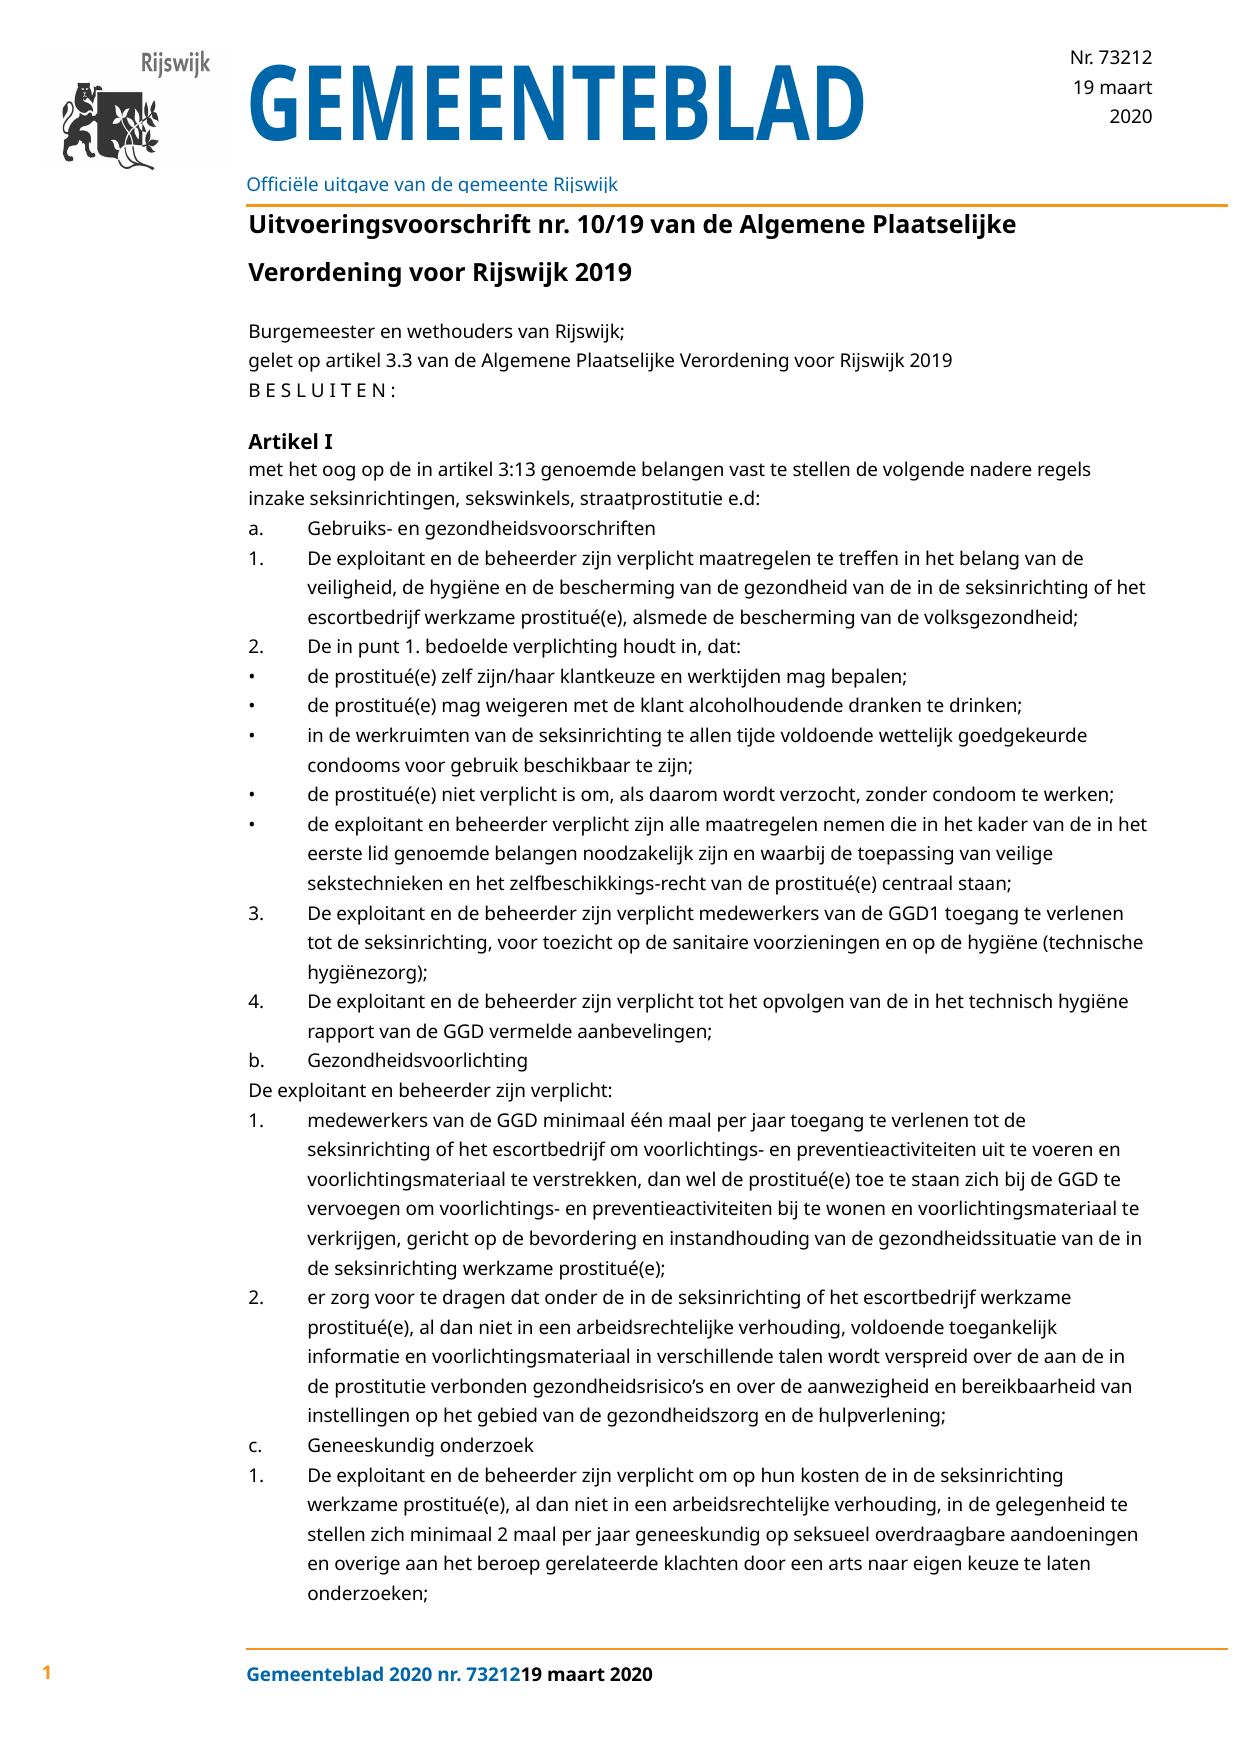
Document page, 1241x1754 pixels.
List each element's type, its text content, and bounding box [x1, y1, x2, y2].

list de prostitué(e) zelf zijn/haar klantkeuze en werktijden mag bepalen; [248, 663, 1152, 689]
text B E S L U I T E N : [248, 377, 1152, 403]
text Burgemeester en wethouders van Rijswijk; [248, 318, 1152, 344]
text gelet op artikel 3.3 van de Algemene Plaatselijke Verordening voor Rijswijk 2019 [248, 347, 1152, 373]
picture [41, 47, 231, 172]
text Artikel I [248, 427, 1152, 456]
list De exploitant en de beheerder zijn verplicht maatregelen te treffen in het belang van de veiligheid, de hygiëne en de bescherming van de gezondheid van de in de seksinrichting of het escortbedrijf werkzame prostitué(e), alsmede de bescherming van de volksgezondheid; [248, 545, 1152, 629]
text Uitvoeringsvoorschrift nr. 10/19 van de Algemene Plaatselijke Verordening voor Rijswijk 2019 [248, 207, 1152, 288]
list de prostitué(e) niet verplicht is om, als daarom wordt verzocht, zonder condoom te werken; [248, 781, 1152, 807]
list Gezondheidsvoorlichting [248, 1048, 1152, 1073]
list de prostitué(e) mag weigeren met de klant alcoholhoudende dranken te drinken; [248, 693, 1152, 718]
text met het oog op de in artikel 3:13 genoemde belangen vast te stellen de volgende nadere regels inzake seksinrichtingen, sekswinkels, straatprostitutie e.d: [248, 456, 1152, 511]
list De exploitant en de beheerder zijn verplicht om op hun kosten de in de seksinrichting werkzame prostitué(e), al dan niet in een arbeidsrechtelijke verhouding, in de gelegenheid te stellen zich minimaal 2 maal per jaar geneeskundig op seksueel overdraagbare aandoeningen en overige aan het beroep gerelateerde klachten door een arts naar eigen keuze te laten onderzoeken; [248, 1462, 1152, 1606]
list De in punt 1. bedoelde verplichting houdt in, dat: [248, 633, 1152, 659]
list de exploitant en beheerder verplicht zijn alle maatregelen nemen die in het kader van de in het eerste lid genoemde belangen noodzakelijk zijn en waarbij de toepassing van veilige sekstechnieken en het zelfbeschikkings-recht van de prostitué(e) centraal staan; [248, 811, 1152, 896]
list Gebruiks- en gezondheidsvoorschriften [248, 515, 1152, 541]
list De exploitant en de beheerder zijn verplicht tot het opvolgen van de in het technisch hygiëne rapport van de GGD vermelde aanbevelingen; [248, 988, 1152, 1044]
list er zorg voor te dragen dat onder de in de seksinrichting of het escortbedrijf werkzame prostitué(e), al dan niet in een arbeidsrechtelijke verhouding, voldoende toegankelijk informatie en voorlichtingsmateriaal in verschillende talen wordt verspreid over de aan de in de prostitutie verbonden gezondheidsrisico’s en over de aanwezigheid en bereikbaarheid van instellingen op het gebied van de gezondheidszorg en de hulpverlening; [248, 1284, 1152, 1428]
list De exploitant en de beheerder zijn verplicht medewerkers van de GGD1 toegang te verlenen tot de seksinrichting, voor toezicht op de sanitaire voorzieningen en op de hygiëne (technische hygiënezorg); [248, 900, 1152, 984]
list medewerkers van de GGD minimaal één maal per jaar toegang te verlenen tot de seksinrichting of het escortbedrijf om voorlichtings- en preventieactiviteiten uit te voeren en voorlichtingsmateriaal te verstrekken, dan wel de prostitué(e) toe te staan zich bij de GGD te vervoegen om voorlichtings- en preventieactiviteiten bij te wonen en voorlichtingsmateriaal te verkrijgen, gericht op de bevordering en instandhouding van de gezondheidssituatie van de in de seksinrichting werkzame prostitué(e); [248, 1107, 1152, 1280]
list Geneeskundig onderzoek [248, 1432, 1152, 1458]
text De exploitant en beheerder zijn verplicht: [248, 1077, 1152, 1103]
list in de werkruimten van de seksinrichting te allen tijde voldoende wettelijk goedgekeurde condooms voor gebruik beschikbaar te zijn; [248, 722, 1152, 777]
